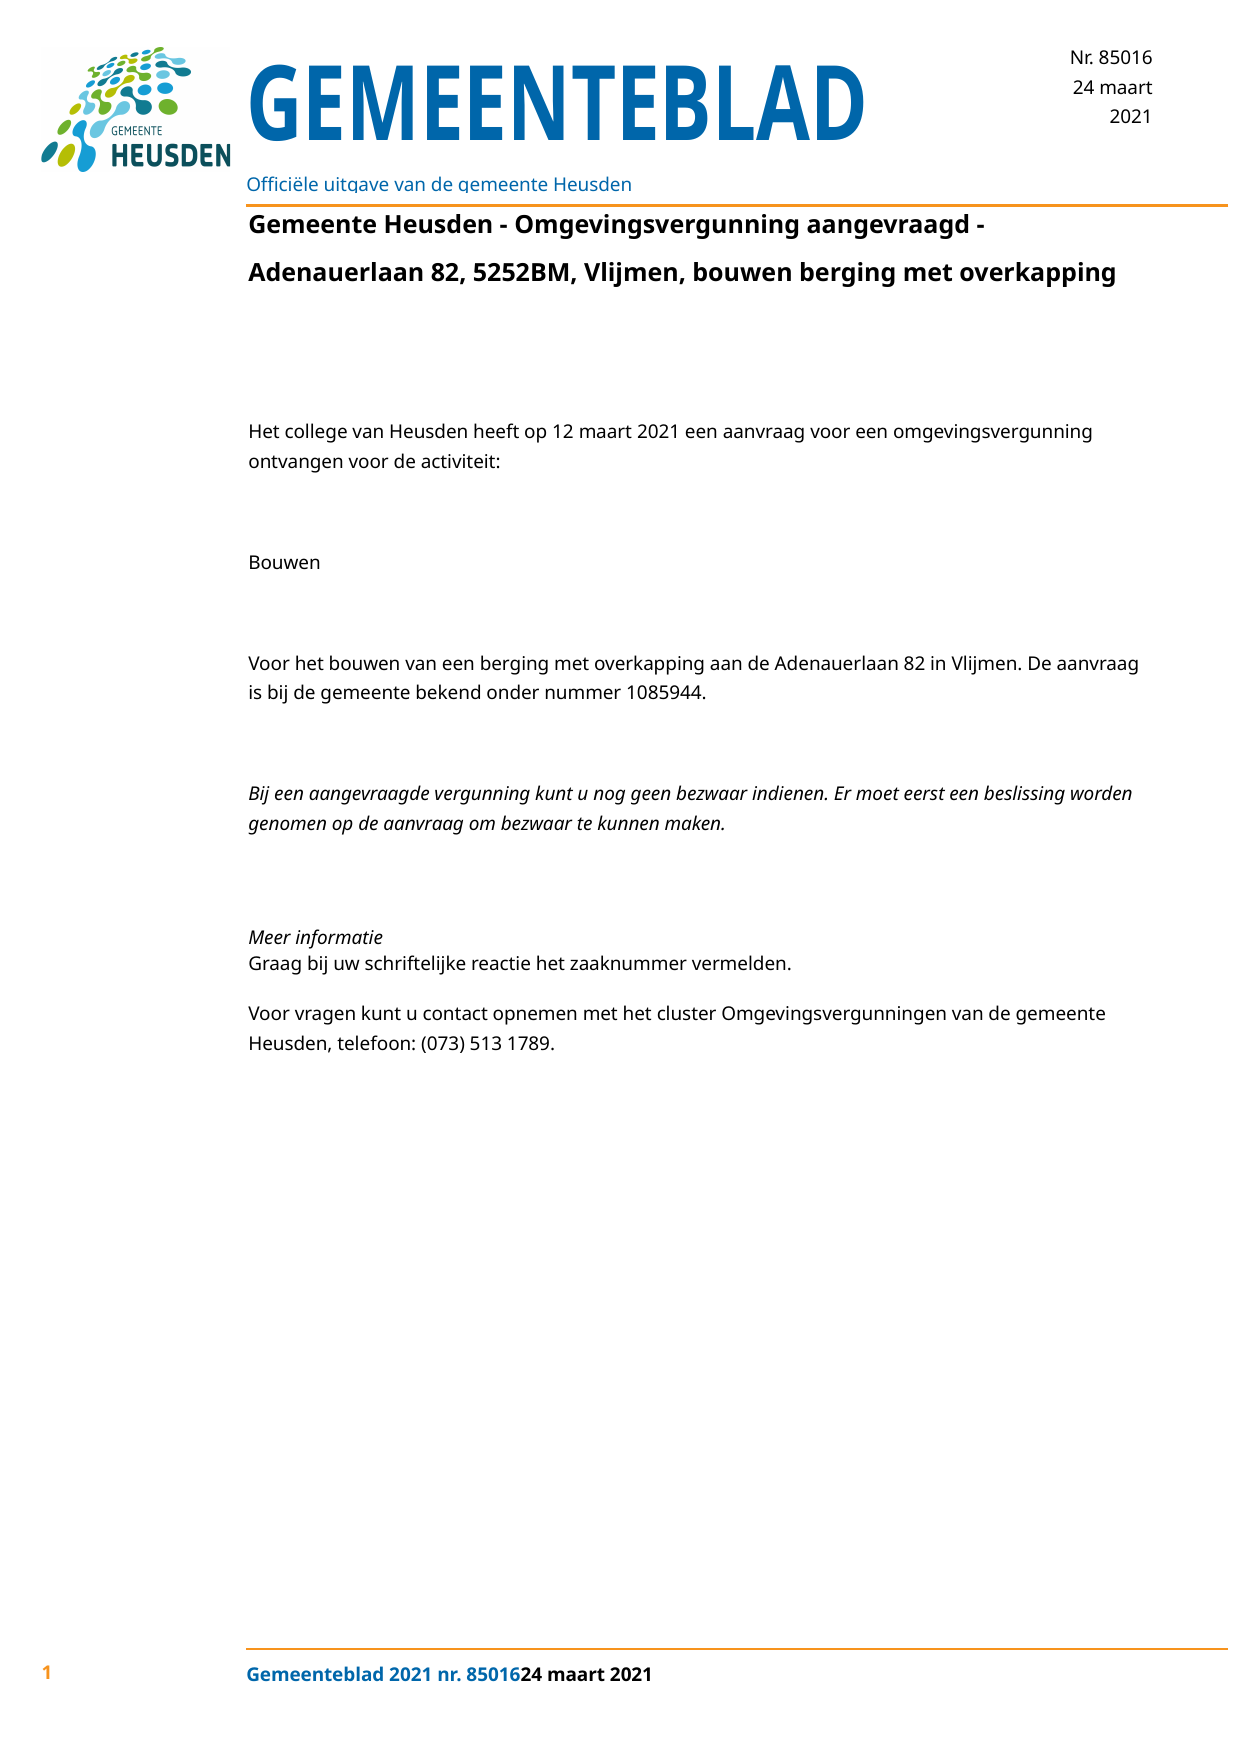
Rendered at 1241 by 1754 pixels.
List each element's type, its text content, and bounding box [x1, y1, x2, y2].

text Meer informatie [248, 924, 1152, 950]
text Voor het bouwen van een berging met overkapping aan de Adenauerlaan 82 in Vlijmen. De aanvraag is bij de gemeente bekend onder nummer 1085944. [248, 650, 1152, 705]
text Voor vragen kunt u contact opnemen met het cluster Omgevingsvergunningen van de gemeente Heusden, telefoon: (073) 513 1789. [248, 1001, 1152, 1056]
text Graag bij uw schriftelijke reactie het zaaknummer vermelden. [248, 950, 1152, 976]
text Bouwen [248, 549, 1152, 575]
text Het college van Heusden heeft op 12 maart 2021 een aanvraag voor een omgevingsvergunning ontvangen voor de activiteit: [248, 419, 1152, 474]
text Bij een aangevraagde vergunning kunt u nog geen bezwaar indienen. Er moet eerst een beslissing worden genomen op de aanvraag om bezwaar te kunnen maken. [248, 780, 1152, 836]
text Gemeente Heusden - Omgevingsvergunning aangevraagd - Adenauerlaan 82, 5252BM, Vlijmen, bouwen berging met overkapping [248, 207, 1152, 288]
picture [41, 47, 231, 172]
